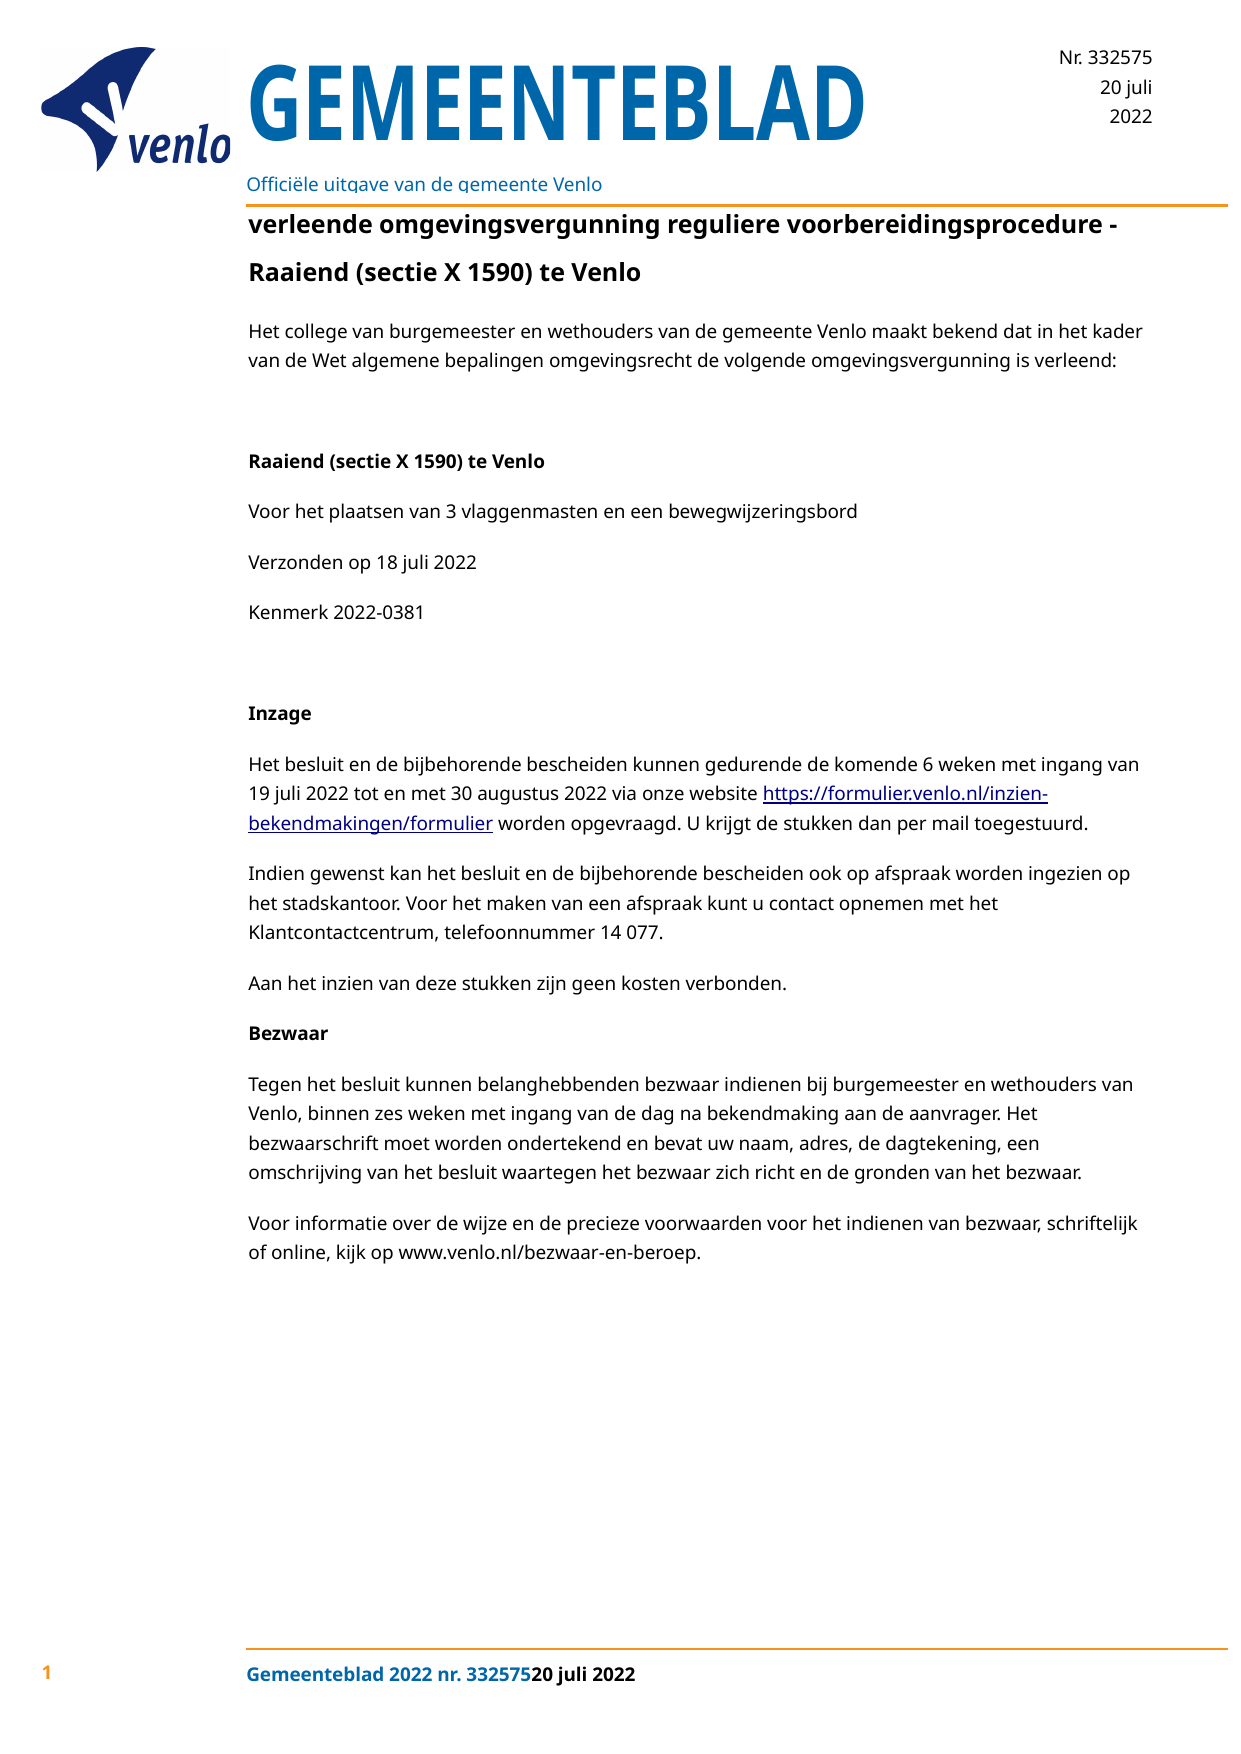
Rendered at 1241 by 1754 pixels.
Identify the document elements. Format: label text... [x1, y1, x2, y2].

text Inzage [248, 700, 1152, 726]
text Indien gewenst kan het besluit en de bijbehorende bescheiden ook op afspraak worden ingezien op het stadskantoor. Voor het maken van een afspraak kunt u contact opnemen met het Klantcontactcentrum, telefoonnummer 14 077. [248, 860, 1152, 945]
text Voor informatie over de wijze en de precieze voorwaarden voor het indienen van bezwaar, schriftelijk of online, kijk op www.venlo.nl/bezwaar-en-beroep. [248, 1210, 1152, 1265]
text Het besluit en de bijbehorende bescheiden kunnen gedurende de komende 6 weken met ingang van 19 juli 2022 tot en met 30 augustus 2022 via onze website https://formulier.venlo.nl/inzien-bekendmakingen/formulier worden opgevraagd. U krijgt de stukken dan per mail toegestuurd. [248, 751, 1152, 836]
text Raaiend (sectie X 1590) te Venlo [248, 448, 1152, 474]
text Bezwaar [248, 1020, 1152, 1046]
text Het college van burgemeester en wethouders van de gemeente Venlo maakt bekend dat in het kader van de Wet algemene bepalingen omgevingsrecht de volgende omgevingsvergunning is verleend: [248, 318, 1152, 373]
picture [41, 47, 231, 172]
text Voor het plaatsen van 3 vlaggenmasten en een bewegwijzeringsbord [248, 499, 1152, 524]
text Kenmerk 2022-0381 [248, 599, 1152, 625]
text Aan het inzien van deze stukken zijn geen kosten verbonden. [248, 970, 1152, 996]
text verleende omgevingsvergunning reguliere voorbereidingsprocedure - Raaiend (sectie X 1590) te Venlo [248, 207, 1152, 288]
text Verzonden op 18 juli 2022 [248, 549, 1152, 575]
text Tegen het besluit kunnen belanghebbenden bezwaar indienen bij burgemeester en wethouders van Venlo, binnen zes weken met ingang van de dag na bekendmaking aan de aanvrager. Het bezwaarschrift moet worden ondertekend en bevat uw naam, adres, de dagtekening, een omschrijving van het besluit waartegen het bezwaar zich richt en de gronden van het bezwaar. [248, 1071, 1152, 1185]
